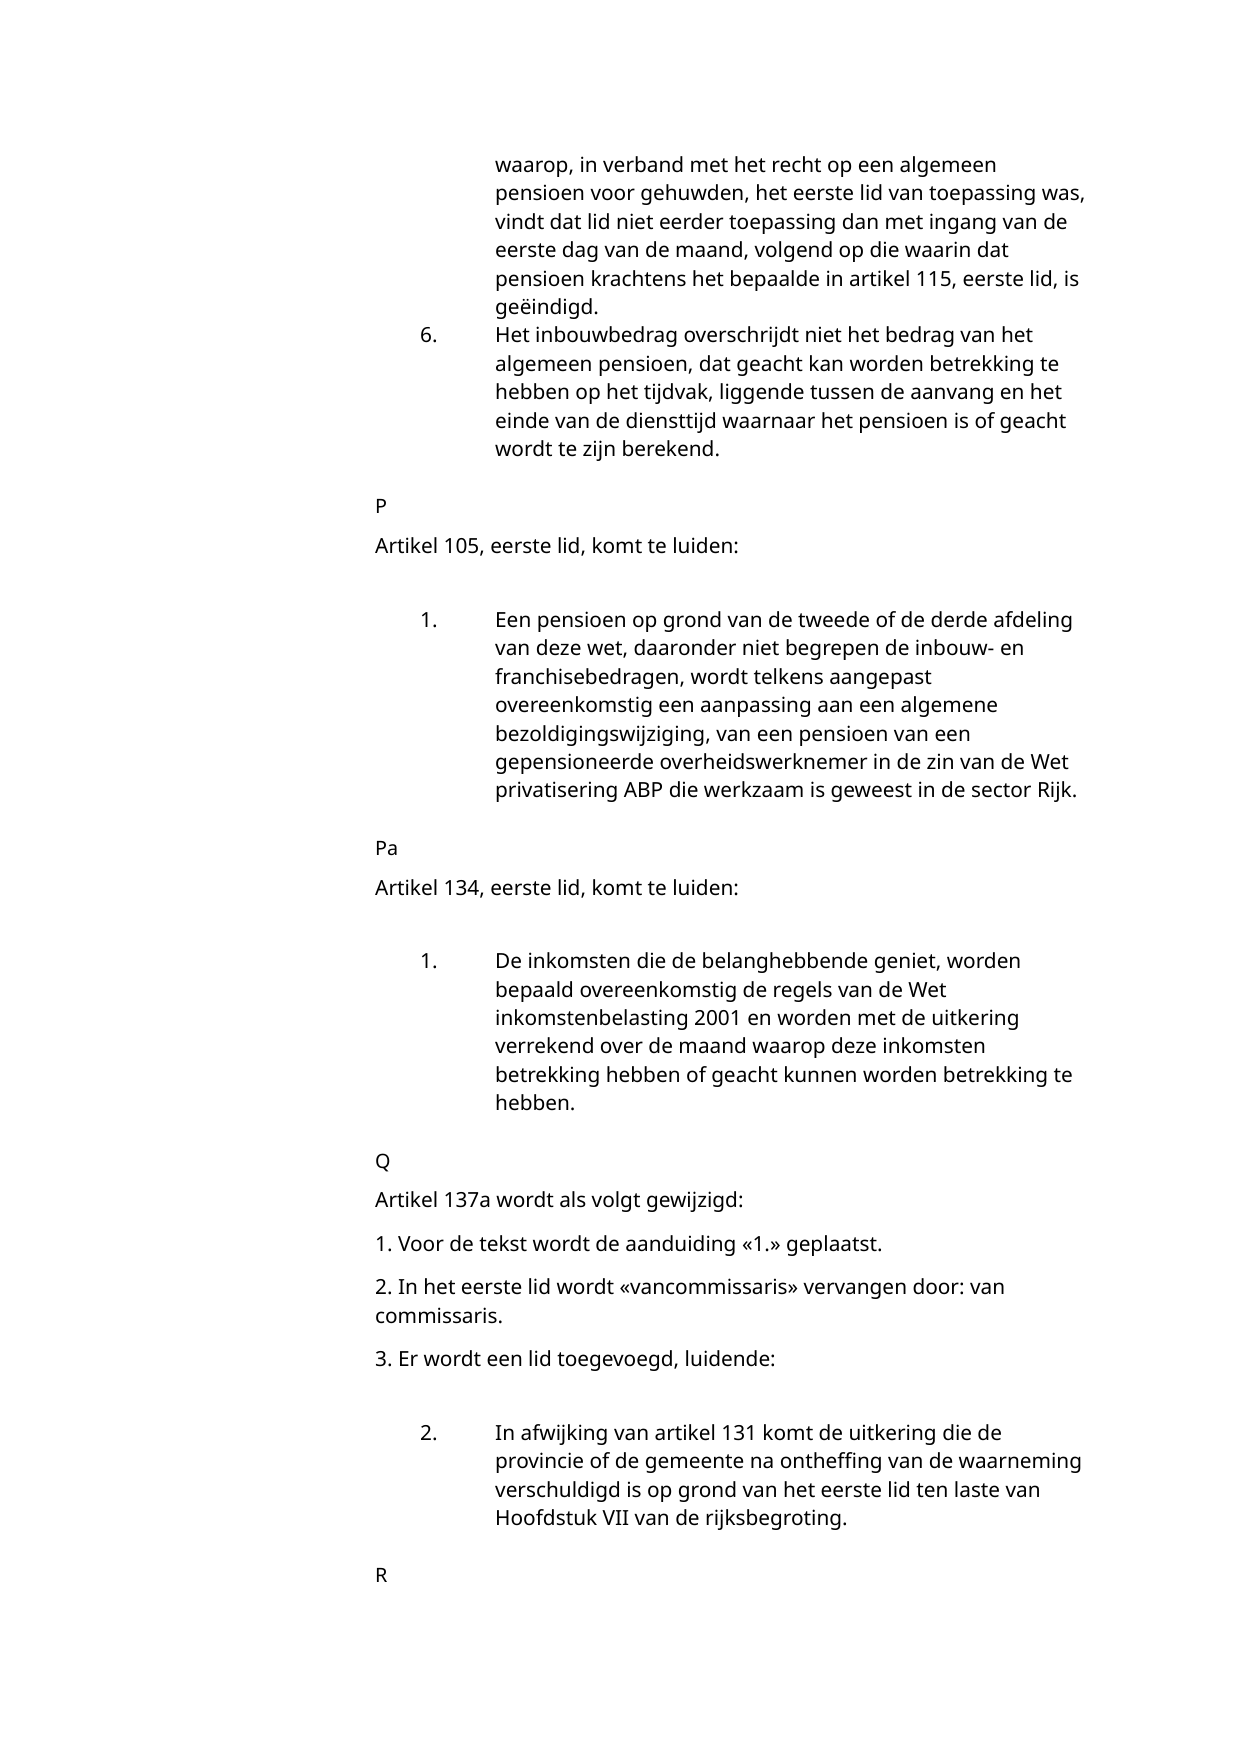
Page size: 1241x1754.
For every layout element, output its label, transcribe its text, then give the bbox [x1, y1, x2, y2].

text P [375, 493, 1090, 520]
text 3. Er wordt een lid toegevoegd, luidende: [375, 1344, 1090, 1373]
text 2. In het eerste lid wordt «vancommissaris» vervangen door: van commissaris. [375, 1272, 1090, 1329]
text Artikel 134, eerste lid, komt te luiden: [375, 873, 1090, 901]
list Het inbouwbedrag overschrijdt niet het bedrag van het algemeen pensioen, dat geacht kan worden betrekking te hebben op het tijdvak, liggende tussen de aanvang en het einde van de diensttijd waarnaar het pensioen is of geacht wordt te zijn berekend. [420, 321, 1090, 463]
text Artikel 105, eerste lid, komt te luiden: [375, 532, 1090, 560]
list In afwijking van artikel 131 komt de uitkering die de provincie of de gemeente na ontheffing van de waarneming verschuldigd is op grond van het eerste lid ten laste van Hoofdstuk VII van de rijksbegroting. [420, 1418, 1090, 1532]
text Artikel 137a wordt als volgt gewijzigd: [375, 1186, 1090, 1214]
text Pa [375, 834, 1090, 861]
text R [375, 1562, 1090, 1588]
list De inkomsten die de belanghebbende geniet, worden bepaald overeenkomstig de regels van de Wet inkomstenbelasting 2001 en worden met de uitkering verrekend over de maand waarop deze inkomsten betrekking hebben of geacht kunnen worden betrekking te hebben. [420, 946, 1090, 1117]
list Een pensioen op grond van de tweede of de derde afdeling van deze wet, daaronder niet begrepen de inbouw- en franchisebedragen, wordt telkens aangepast overeenkomstig een aanpassing aan een algemene bezoldigingswijziging, van een pensioen van een gepensioneerde overheidswerknemer in de zin van de Wet privatisering ABP die werkzaam is geweest in de sector Rijk. [420, 605, 1090, 804]
text Q [375, 1147, 1090, 1174]
list waarop, in verband met het recht op een algemeen pensioen voor gehuwden, het eerste lid van toepassing was, vindt dat lid niet eerder toepassing dan met ingang van de eerste dag van de maand, volgend op die waarin dat pensioen krachtens het bepaalde in artikel 115, eerste lid, is geëindigd. [420, 150, 1090, 321]
text 1. Voor de tekst wordt de aanduiding «1.» geplaatst. [375, 1229, 1090, 1257]
